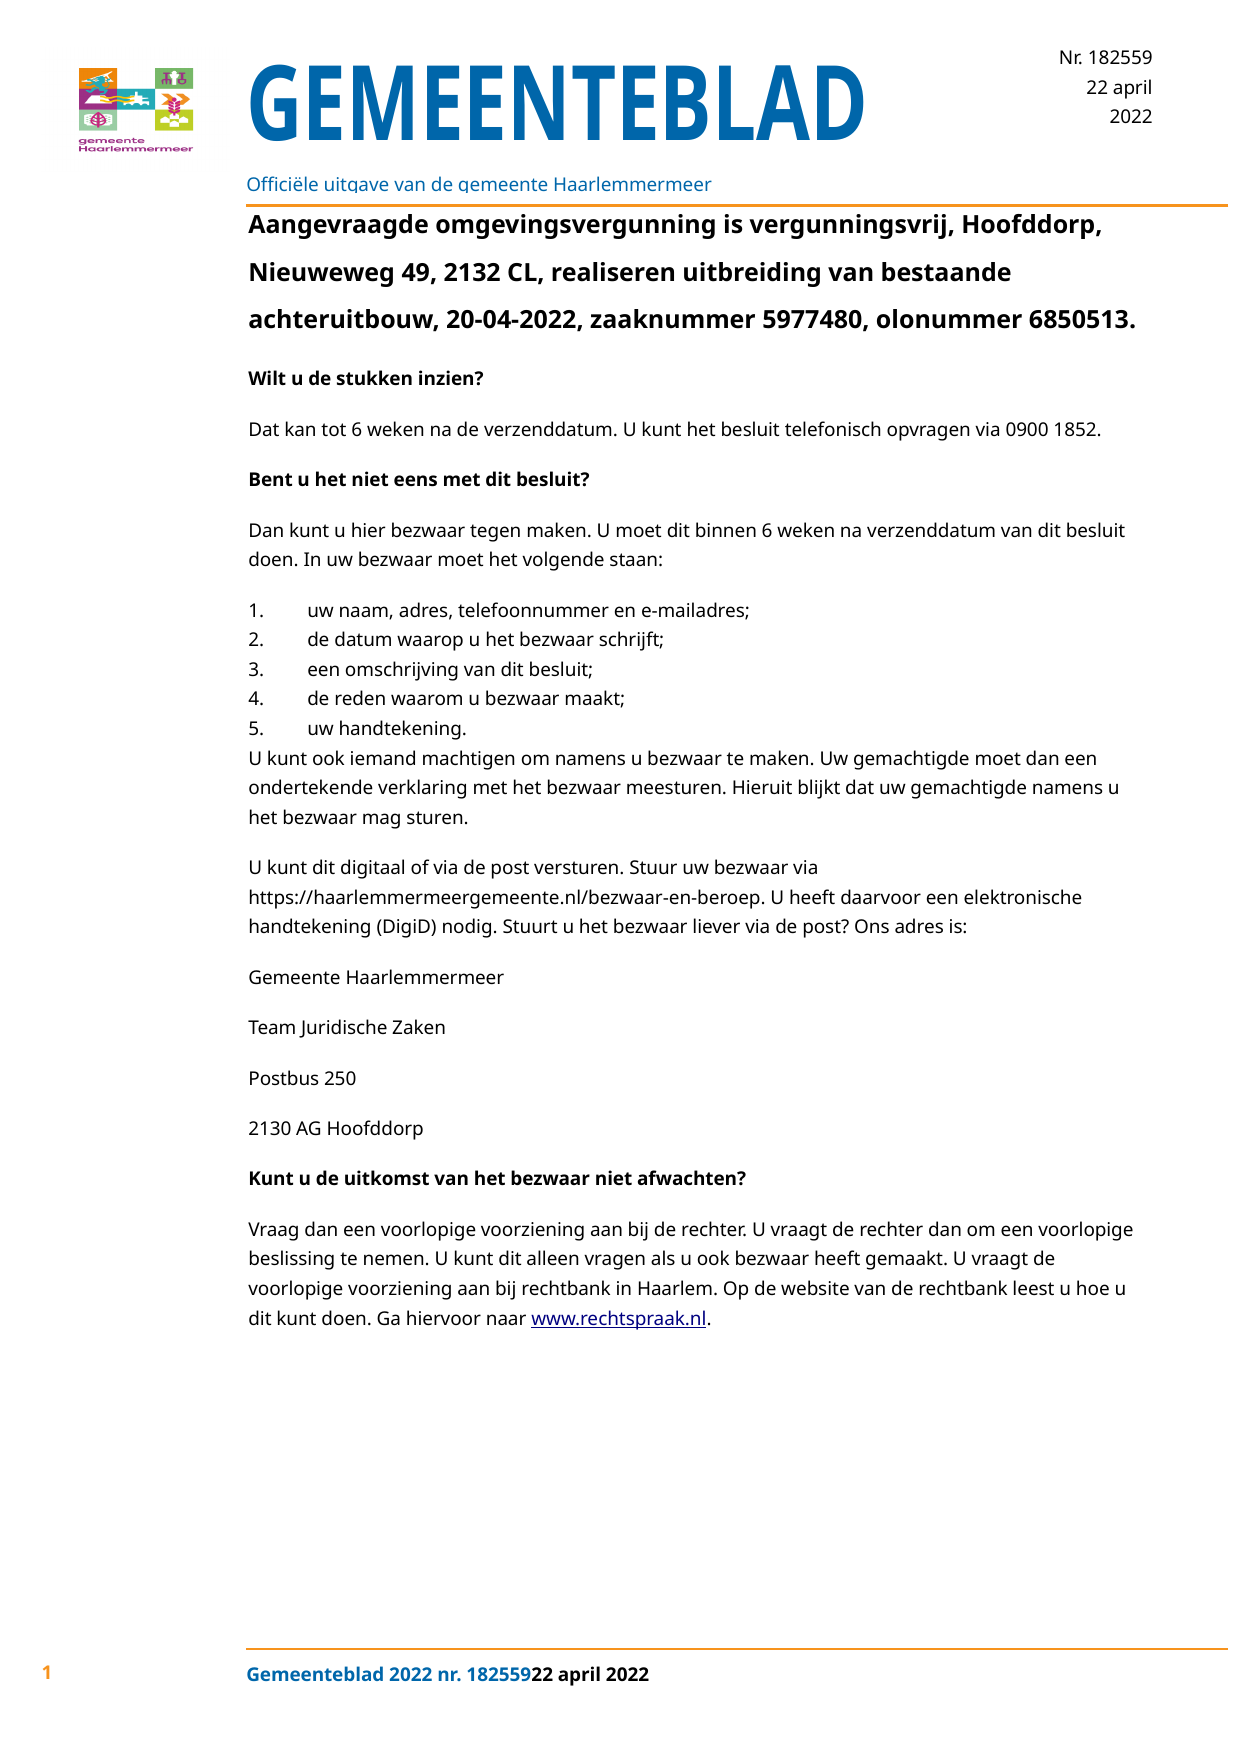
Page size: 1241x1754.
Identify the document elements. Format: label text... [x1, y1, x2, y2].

list een omschrijving van dit besluit; [248, 656, 1152, 682]
text Bent u het niet eens met dit besluit? [248, 466, 1152, 492]
text Vraag dan een voorlopige voorziening aan bij de rechter. U vraagt de rechter dan om een voorlopige beslissing te nemen. U kunt dit alleen vragen als u ook bezwaar heeft gemaakt. U vraagt de voorlopige voorziening aan bij rechtbank in Haarlem. Op de website van de rechtbank leest u hoe u dit kunt doen. Ga hiervoor naar www.rechtspraak.nl. [248, 1216, 1152, 1330]
text U kunt ook iemand machtigen om namens u bezwaar te maken. Uw gemachtigde moet dan een ondertekende verklaring met het bezwaar meesturen. Hieruit blijkt dat uw gemachtigde namens u het bezwaar mag sturen. [248, 745, 1152, 829]
text Dan kunt u hier bezwaar tegen maken. U moet dit binnen 6 weken na verzenddatum van dit besluit doen. In uw bezwaar moet het volgende staan: [248, 517, 1152, 572]
list uw handtekening. [248, 715, 1152, 741]
text Dat kan tot 6 weken na de verzenddatum. U kunt het besluit telefonisch opvragen via 0900 1852. [248, 416, 1152, 442]
text Wilt u de stukken inzien? [248, 366, 1152, 391]
text Postbus 250 [248, 1065, 1152, 1090]
text 2130 AG Hoofddorp [248, 1115, 1152, 1141]
text Kunt u de uitkomst van het bezwaar niet afwachten? [248, 1166, 1152, 1191]
text Gemeente Haarlemmermeer [248, 964, 1152, 989]
text Team Juridische Zaken [248, 1014, 1152, 1040]
list de reden waarom u bezwaar maakt; [248, 686, 1152, 711]
list de datum waarop u het bezwaar schrijft; [248, 626, 1152, 652]
list uw naam, adres, telefoonnummer en e-mailadres; [248, 597, 1152, 622]
text U kunt dit digitaal of via de post versturen. Stuur uw bezwaar via https://haarlemmermeergemeente.nl/bezwaar-en-beroep. U heeft daarvoor een elektronische handtekening (DigiD) nodig. Stuurt u het bezwaar liever via de post? Ons adres is: [248, 854, 1152, 939]
text Aangevraagde omgevingsvergunning is vergunningsvrij, Hoofddorp, Nieuweweg 49, 2132 CL, realiseren uitbreiding van bestaande achteruitbouw, 20-04-2022, zaaknummer 5977480, olonummer 6850513. [248, 207, 1152, 336]
picture [41, 47, 231, 172]
